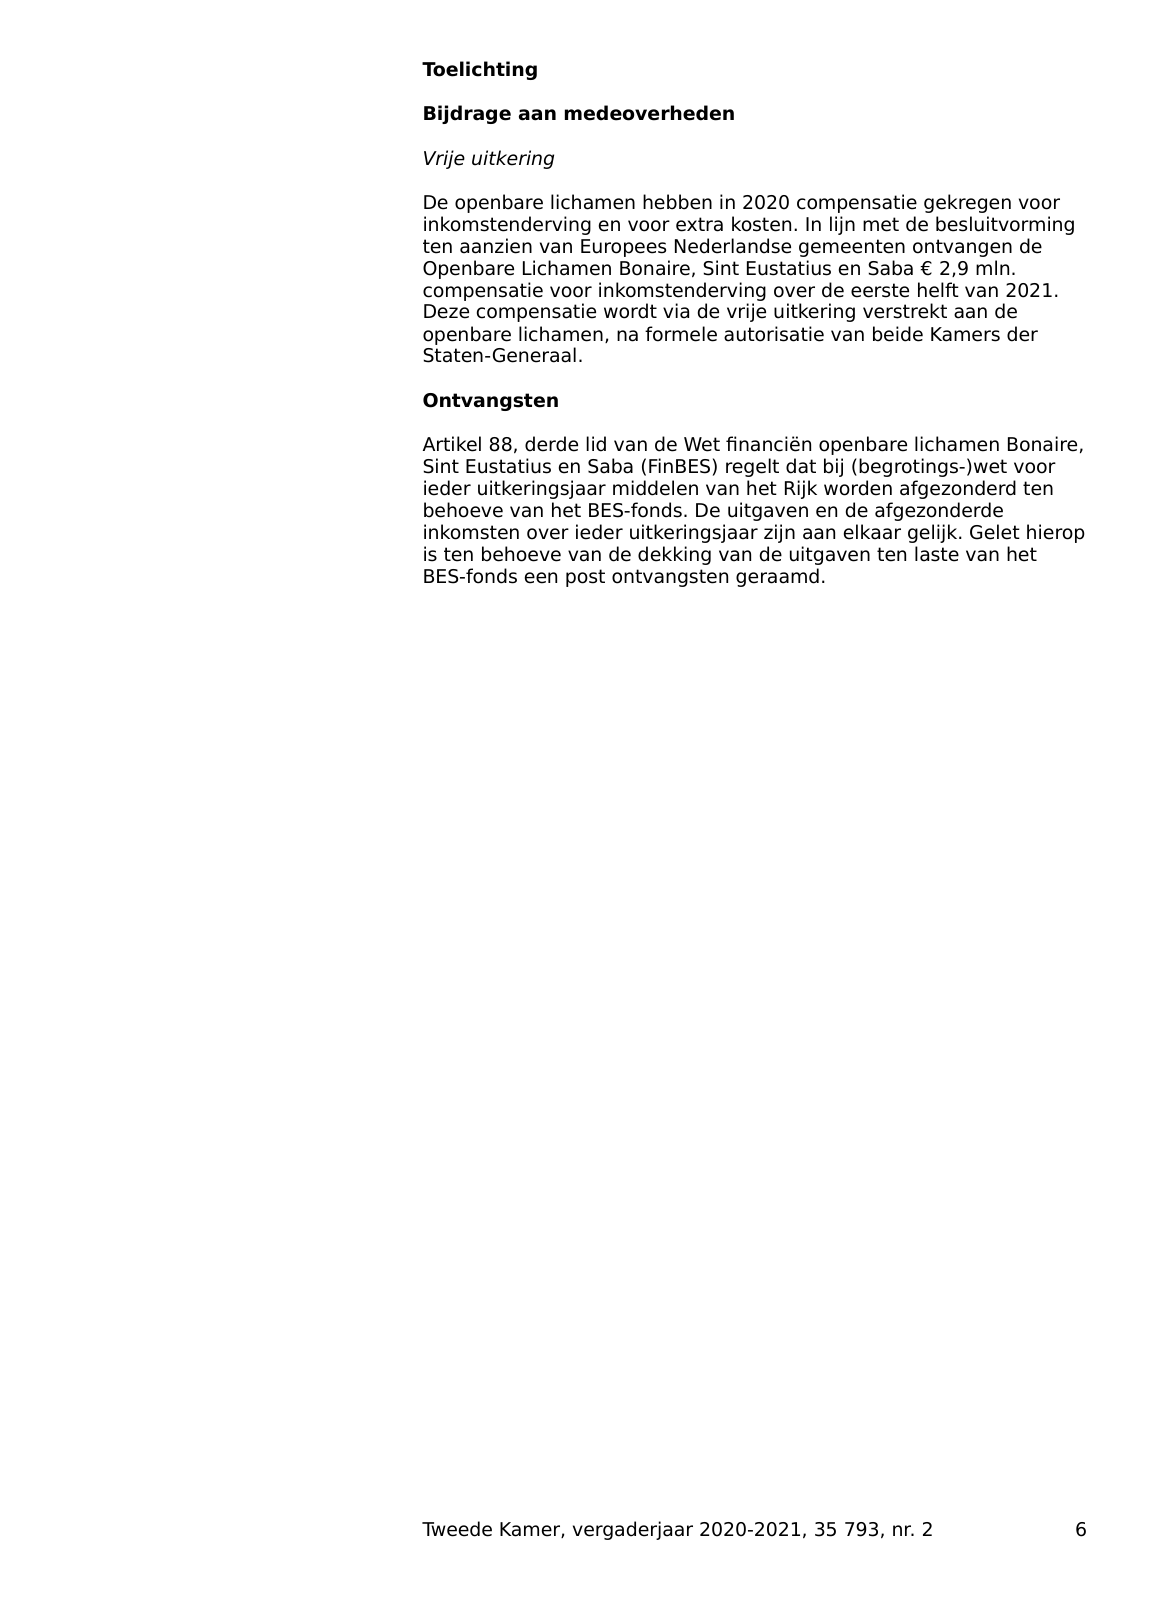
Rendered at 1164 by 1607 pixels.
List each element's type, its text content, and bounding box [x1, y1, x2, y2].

subtitle Vrije uitkering [422, 147, 1087, 169]
subtitle Bijdrage aan medeoverheden [422, 103, 1087, 125]
text Artikel 88, derde lid van de Wet financiën openbare lichamen Bonaire, Sint Eustatius en Saba (FinBES) regelt dat bij (begrotings-)wet voor ieder uitkeringsjaar middelen van het Rijk worden afgezonderd ten behoeve van het BES-fonds. De uitgaven en de afgezonderde inkomsten over ieder uitkeringsjaar zijn aan elkaar gelijk. Gelet hierop is ten behoeve van de dekking van de uitgaven ten laste van het BES-fonds een post ontvangsten geraamd. [422, 434, 1087, 588]
subtitle Ontvangsten [422, 389, 1087, 412]
subtitle Toelichting [422, 59, 1087, 81]
text De openbare lichamen hebben in 2020 compensatie gekregen voor inkomstenderving en voor extra kosten. In lijn met de besluitvorming ten aanzien van Europees Nederlandse gemeenten ontvangen de Openbare Lichamen Bonaire, Sint Eustatius en Saba € 2,9 mln. compensatie voor inkomstenderving over de eerste helft van 2021. Deze compensatie wordt via de vrije uitkering verstrekt aan de openbare lichamen, na formele autorisatie van beide Kamers der Staten-Generaal. [422, 192, 1087, 367]
